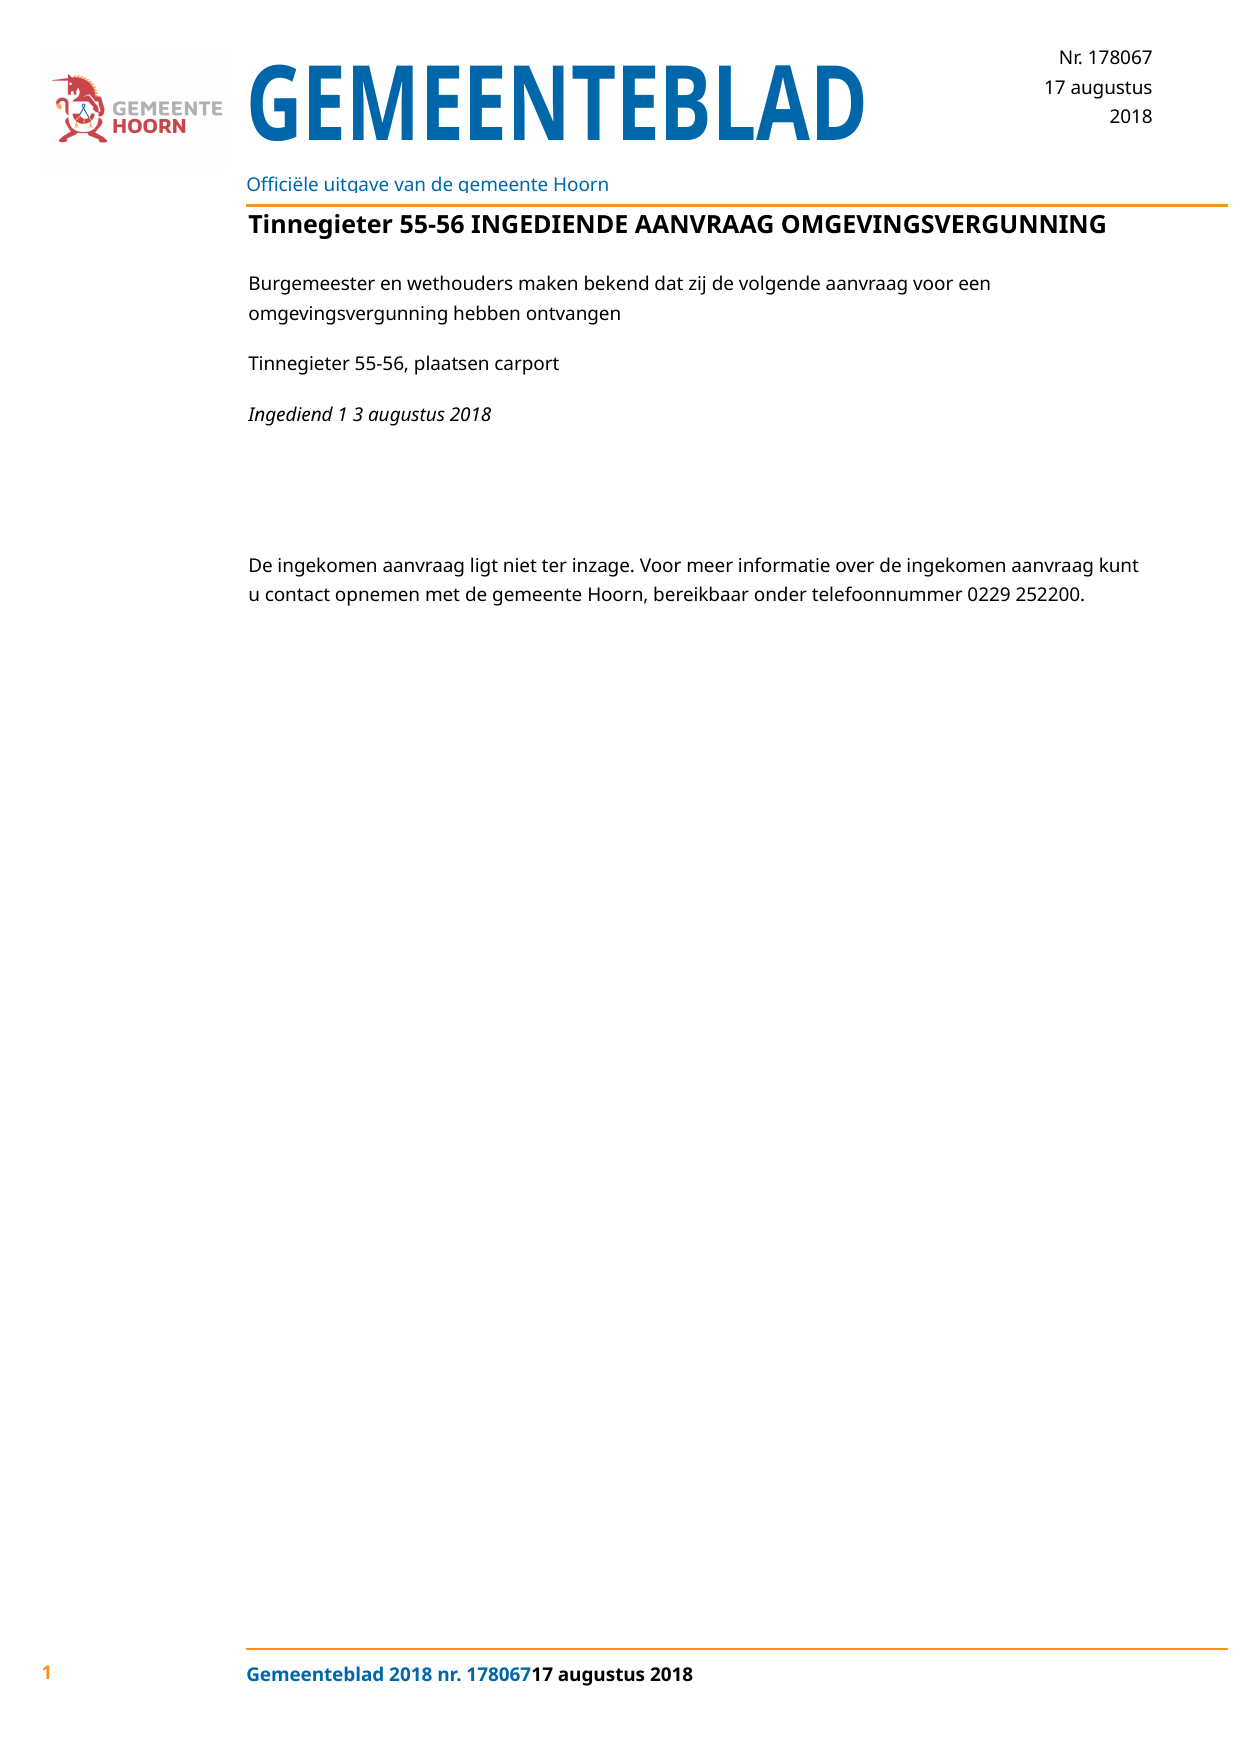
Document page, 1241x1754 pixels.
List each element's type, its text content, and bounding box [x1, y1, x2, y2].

text De ingekomen aanvraag ligt niet ter inzage. Voor meer informatie over de ingekomen aanvraag kunt u contact opnemen met de gemeente Hoorn, bereikbaar onder telefoonnummer 0229 252200. [248, 552, 1152, 607]
picture [41, 47, 231, 172]
text Tinnegieter 55-56, plaatsen carport [248, 350, 1152, 376]
text Burgemeester en wethouders maken bekend dat zij de volgende aanvraag voor een omgevingsvergunning hebben ontvangen [248, 270, 1152, 326]
text Tinnegieter 55-56 INGEDIENDE AANVRAAG OMGEVINGSVERGUNNING [248, 207, 1152, 241]
text Ingediend 1 3 augustus 2018 [248, 401, 1152, 426]
